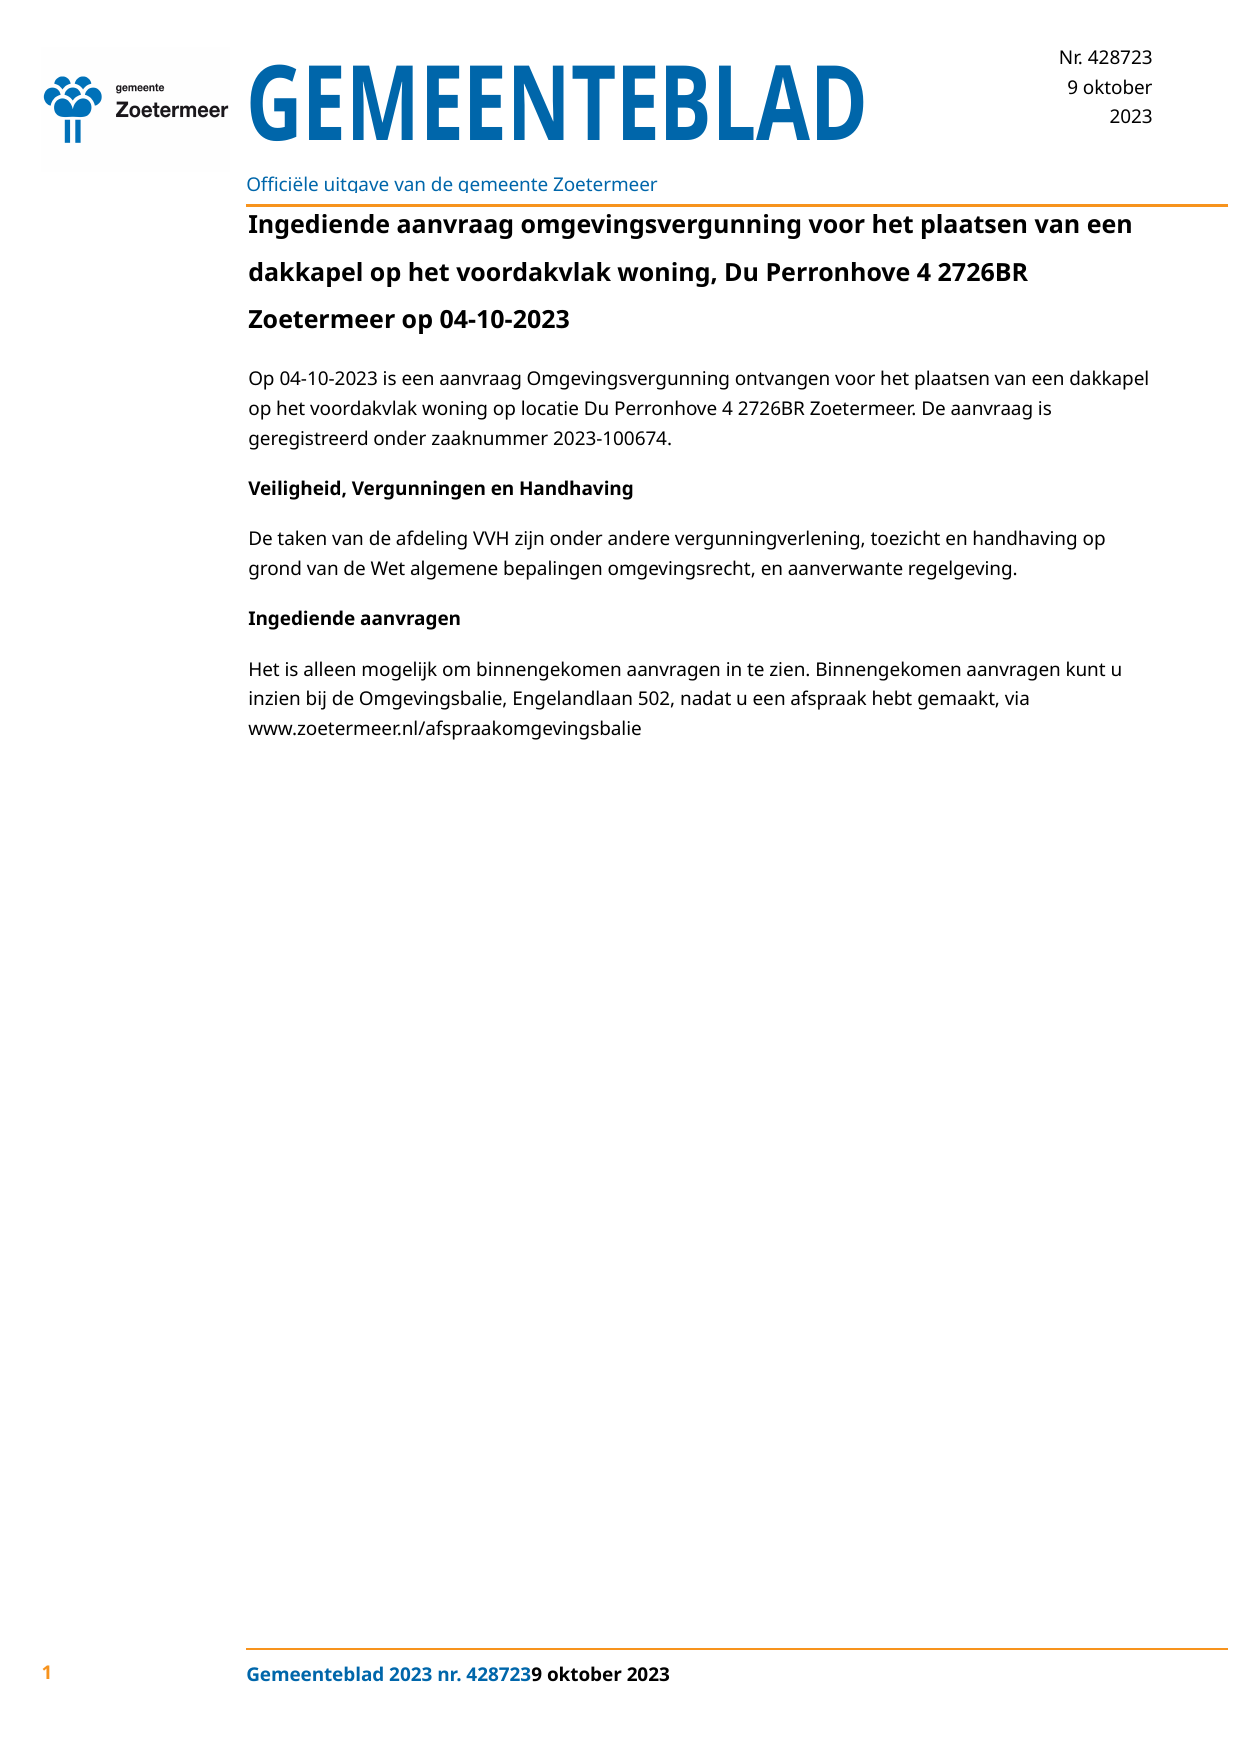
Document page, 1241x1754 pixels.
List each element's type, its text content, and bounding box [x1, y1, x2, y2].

text Veiligheid, Vergunningen en Handhaving [248, 475, 1152, 501]
text Ingediende aanvragen [248, 606, 1152, 631]
text Ingediende aanvraag omgevingsvergunning voor het plaatsen van een dakkapel op het voordakvlak woning, Du Perronhove 4 2726BR Zoetermeer op 04-10-2023 [248, 207, 1152, 336]
picture [41, 47, 231, 172]
text De taken van de afdeling VVH zijn onder andere vergunningverlening, toezicht en handhaving op grond van de Wet algemene bepalingen omgevingsrecht, en aanverwante regelgeving. [248, 526, 1152, 581]
text Op 04-10-2023 is een aanvraag Omgevingsvergunning ontvangen voor het plaatsen van een dakkapel op het voordakvlak woning op locatie Du Perronhove 4 2726BR Zoetermeer. De aanvraag is geregistreerd onder zaaknummer 2023-100674. [248, 366, 1152, 450]
text Het is alleen mogelijk om binnengekomen aanvragen in te zien. Binnengekomen aanvragen kunt u inzien bij de Omgevingsbalie, Engelandlaan 502, nadat u een afspraak hebt gemaakt, via www.zoetermeer.nl/afspraakomgevingsbalie [248, 656, 1152, 741]
